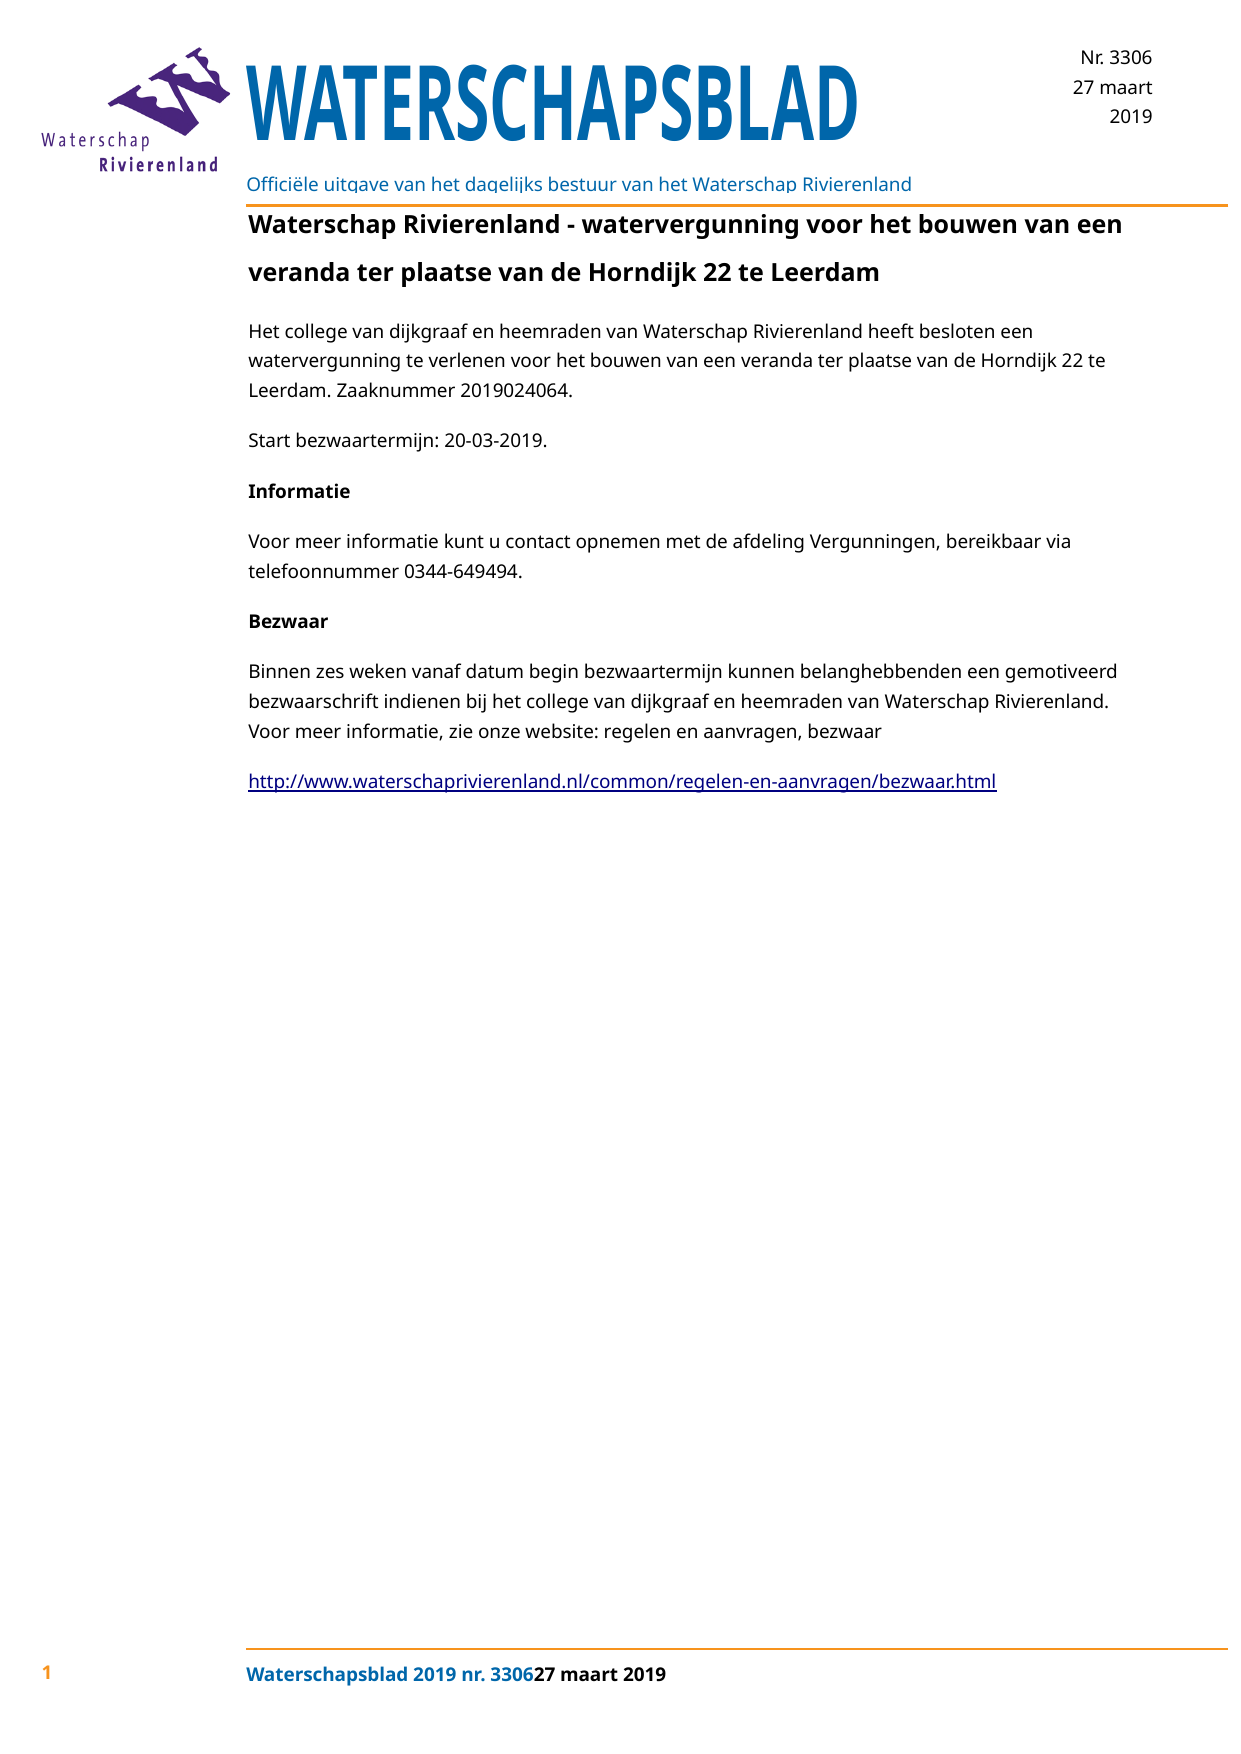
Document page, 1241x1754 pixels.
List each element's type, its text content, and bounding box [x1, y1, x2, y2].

text http://www.waterschaprivierenland.nl/common/regelen-en-aanvragen/bezwaar.html [248, 768, 1152, 794]
text Waterschap Rivierenland - watervergunning voor het bouwen van een veranda ter plaatse van de Horndijk 22 te Leerdam [248, 207, 1152, 288]
text Informatie [248, 478, 1152, 504]
text Binnen zes weken vanaf datum begin bezwaartermijn kunnen belanghebbenden een gemotiveerd bezwaarschrift indienen bij het college van dijkgraaf en heemraden van Waterschap Rivierenland. Voor meer informatie, zie onze website: regelen en aanvragen, bezwaar [248, 659, 1152, 744]
text Het college van dijkgraaf en heemraden van Waterschap Rivierenland heeft besloten een watervergunning te verlenen voor het bouwen van een veranda ter plaatse van de Horndijk 22 te Leerdam. Zaaknummer 2019024064. [248, 318, 1152, 403]
picture [41, 47, 231, 172]
text Voor meer informatie kunt u contact opnemen met de afdeling Vergunningen, bereikbaar via telefoonnummer 0344-649494. [248, 528, 1152, 584]
text Bezwaar [248, 608, 1152, 634]
text Start bezwaartermijn: 20-03-2019. [248, 427, 1152, 453]
